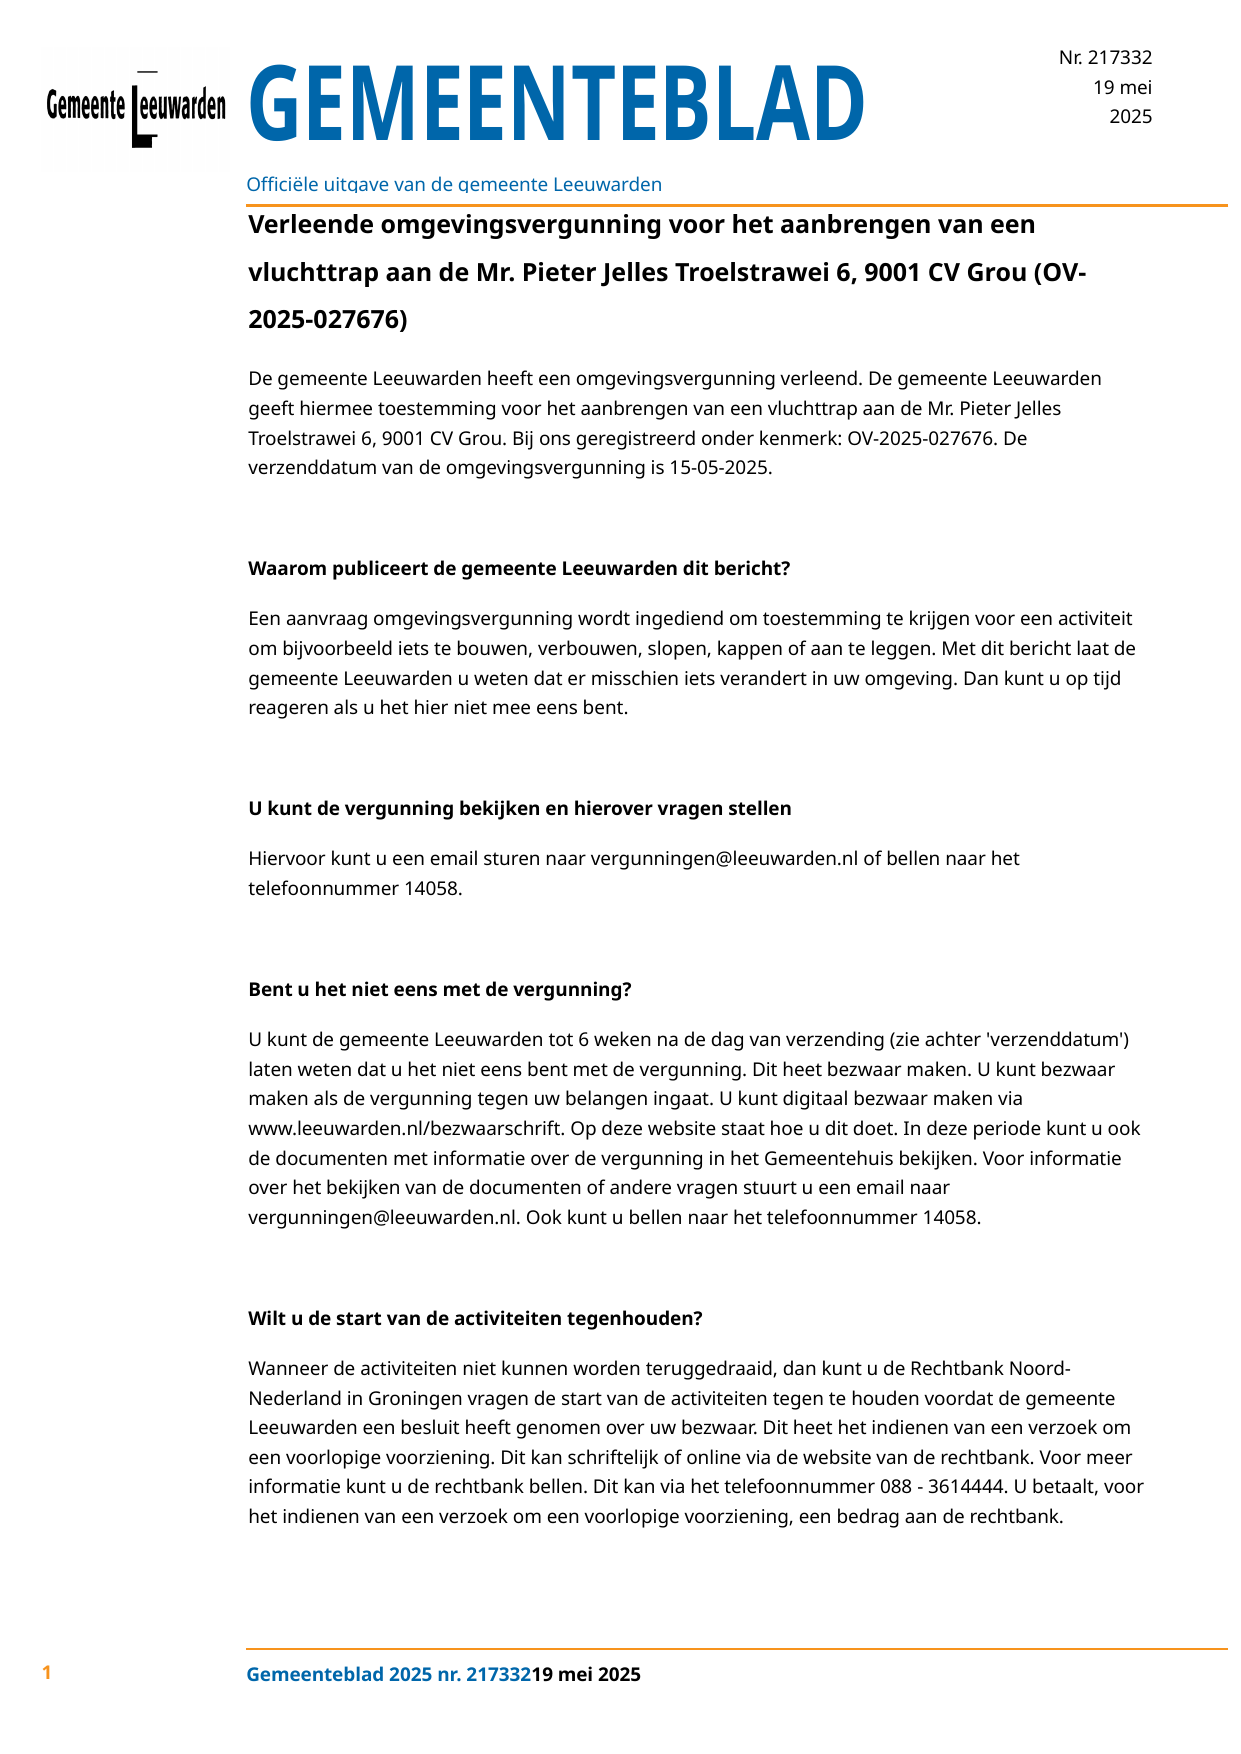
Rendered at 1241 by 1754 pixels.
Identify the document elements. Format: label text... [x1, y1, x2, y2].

text Een aanvraag omgevingsvergunning wordt ingediend om toestemming te krijgen voor een activiteit om bijvoorbeeld iets te bouwen, verbouwen, slopen, kappen of aan te leggen. Met dit bericht laat de gemeente Leeuwarden u weten dat er misschien iets verandert in uw omgeving. Dan kunt u op tijd reageren als u het hier niet mee eens bent. [248, 606, 1152, 720]
text Verleende omgevingsvergunning voor het aanbrengen van een vluchttrap aan de Mr. Pieter Jelles Troelstrawei 6, 9001 CV Grou (OV-2025-027676) [248, 207, 1152, 336]
text Hiervoor kunt u een email sturen naar vergunningen@leeuwarden.nl of bellen naar het telefoonnummer 14058. [248, 846, 1152, 901]
picture [41, 47, 231, 172]
text U kunt de gemeente Leeuwarden tot 6 weken na de dag van verzending (zie achter 'verzenddatum') laten weten dat u het niet eens bent met de vergunning. Dit heet bezwaar maken. U kunt bezwaar maken als de vergunning tegen uw belangen ingaat. U kunt digitaal bezwaar maken via www.leeuwarden.nl/bezwaarschrift. Op deze website staat hoe u dit doet. In deze periode kunt u ook de documenten met informatie over de vergunning in het Gemeentehuis bekijken. Voor informatie over het bekijken van de documenten of andere vragen stuurt u een email naar vergunningen@leeuwarden.nl. Ook kunt u bellen naar het telefoonnummer 14058. [248, 1026, 1152, 1229]
text Waarom publiceert de gemeente Leeuwarden dit bericht? [248, 555, 1152, 581]
text De gemeente Leeuwarden heeft een omgevingsvergunning verleend. De gemeente Leeuwarden geeft hiermee toestemming voor het aanbrengen van een vluchttrap aan de Mr. Pieter Jelles Troelstrawei 6, 9001 CV Grou. Bij ons geregistreerd onder kenmerk: OV-2025-027676. De verzenddatum van de omgevingsvergunning is 15-05-2025. [248, 366, 1152, 480]
text Wanneer de activiteiten niet kunnen worden teruggedraaid, dan kunt u de Rechtbank Noord-Nederland in Groningen vragen de start van de activiteiten tegen te houden voordat de gemeente Leeuwarden een besluit heeft genomen over uw bezwaar. Dit heet het indienen van een verzoek om een voorlopige voorziening. Dit kan schriftelijk of online via de website van de rechtbank. Voor meer informatie kunt u de rechtbank bellen. Dit kan via het telefoonnummer 088 - 3614444. U betaalt, voor het indienen van een verzoek om een voorlopige voorziening, een bedrag aan de rechtbank. [248, 1355, 1152, 1529]
text Wilt u de start van de activiteiten tegenhouden? [248, 1305, 1152, 1330]
text Bent u het niet eens met de vergunning? [248, 976, 1152, 1002]
text U kunt de vergunning bekijken en hierover vragen stellen [248, 795, 1152, 821]
